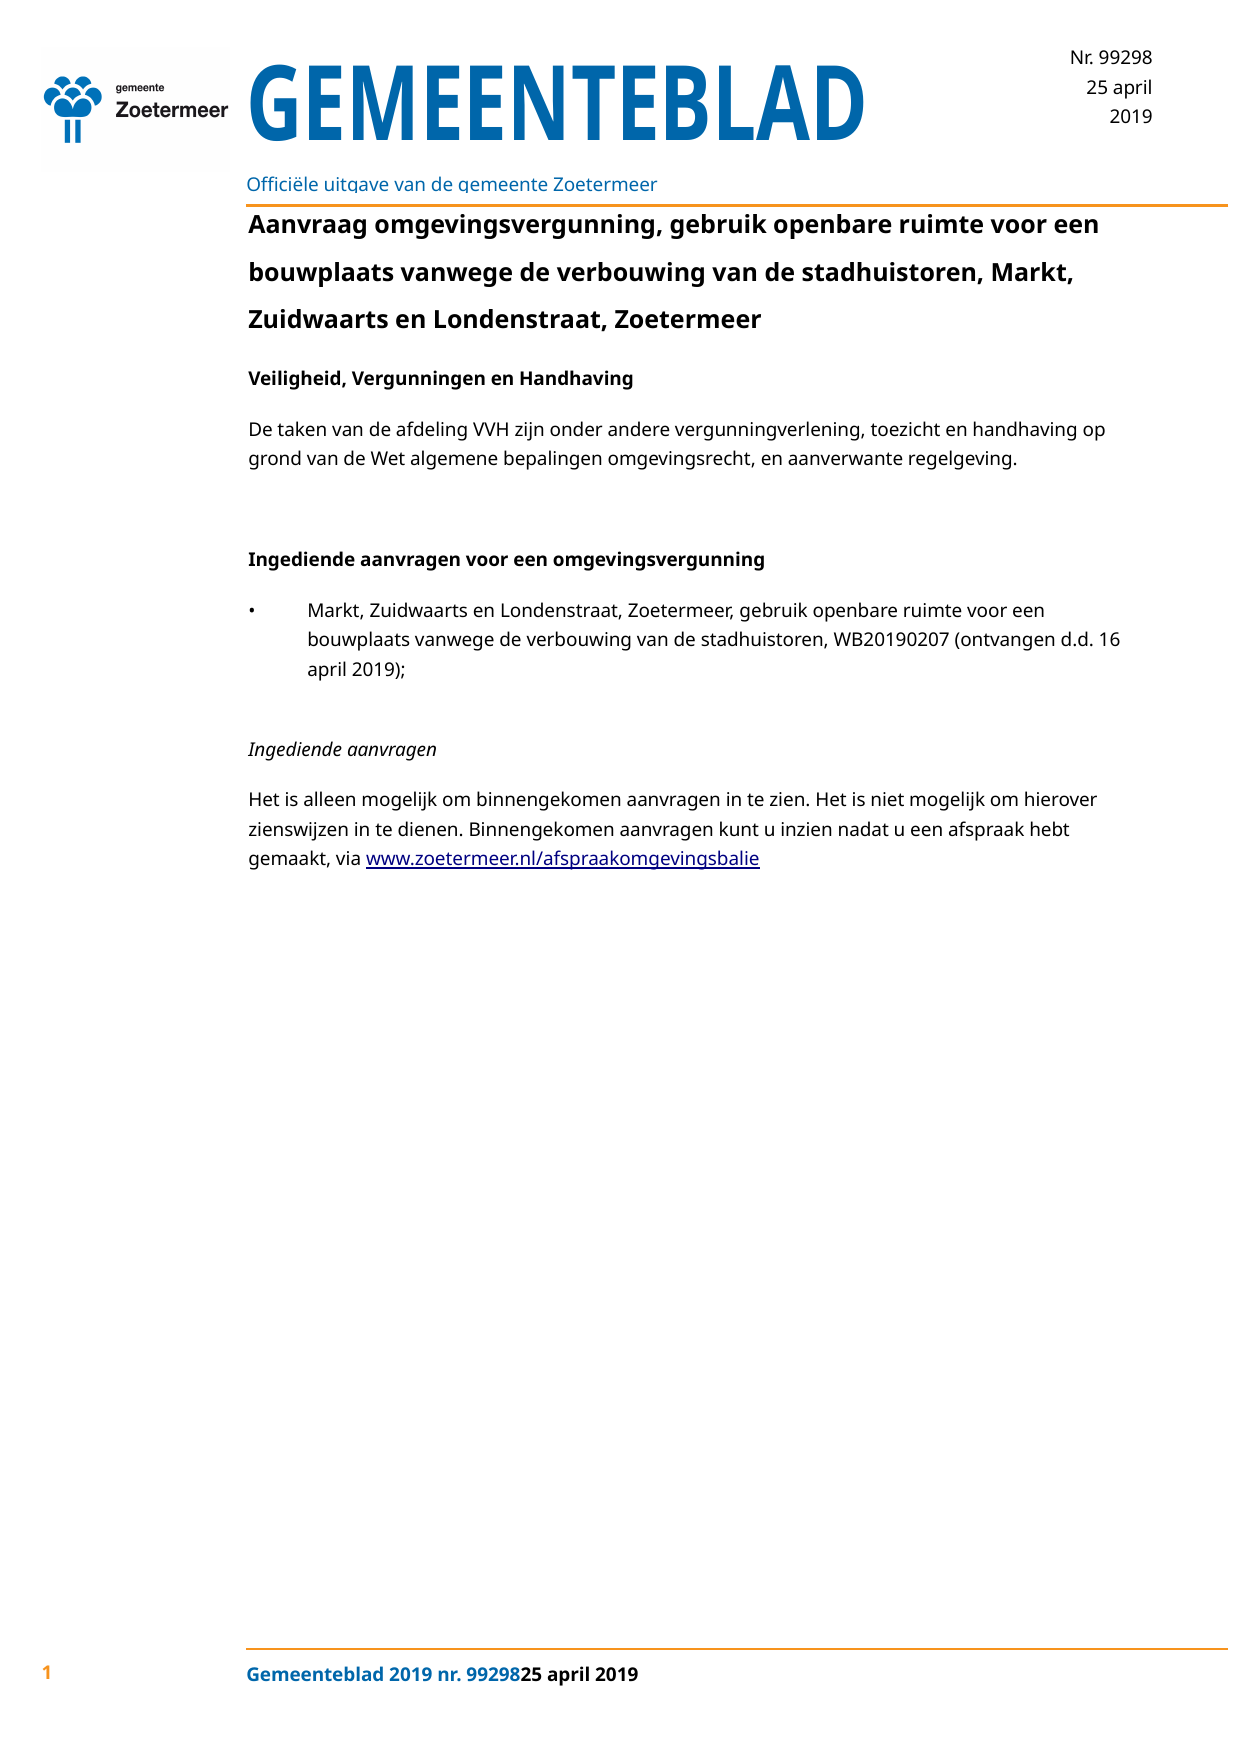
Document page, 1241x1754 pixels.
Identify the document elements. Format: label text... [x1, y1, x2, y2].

text Veiligheid, Vergunningen en Handhaving [248, 366, 1152, 391]
text Het is alleen mogelijk om binnengekomen aanvragen in te zien. Het is niet mogelijk om hierover zienswijzen in te dienen. Binnengekomen aanvragen kunt u inzien nadat u een afspraak hebt gemaakt, via www.zoetermeer.nl/afspraakomgevingsbalie [248, 786, 1152, 871]
text De taken van de afdeling VVH zijn onder andere vergunningverlening, toezicht en handhaving op grond van de Wet algemene bepalingen omgevingsrecht, en aanverwante regelgeving. [248, 416, 1152, 471]
text Ingediende aanvragen voor een omgevingsvergunning [248, 546, 1152, 572]
text Aanvraag omgevingsvergunning, gebruik openbare ruimte voor een bouwplaats vanwege de verbouwing van de stadhuistoren, Markt, Zuidwaarts en Londenstraat, Zoetermeer [248, 207, 1152, 336]
picture [41, 47, 231, 172]
text Ingediende aanvragen [248, 736, 1152, 762]
list Markt, Zuidwaarts en Londenstraat, Zoetermeer, gebruik openbare ruimte voor een bouwplaats vanwege de verbouwing van de stadhuistoren, WB20190207 (ontvangen d.d. 16 april 2019); [248, 597, 1152, 682]
